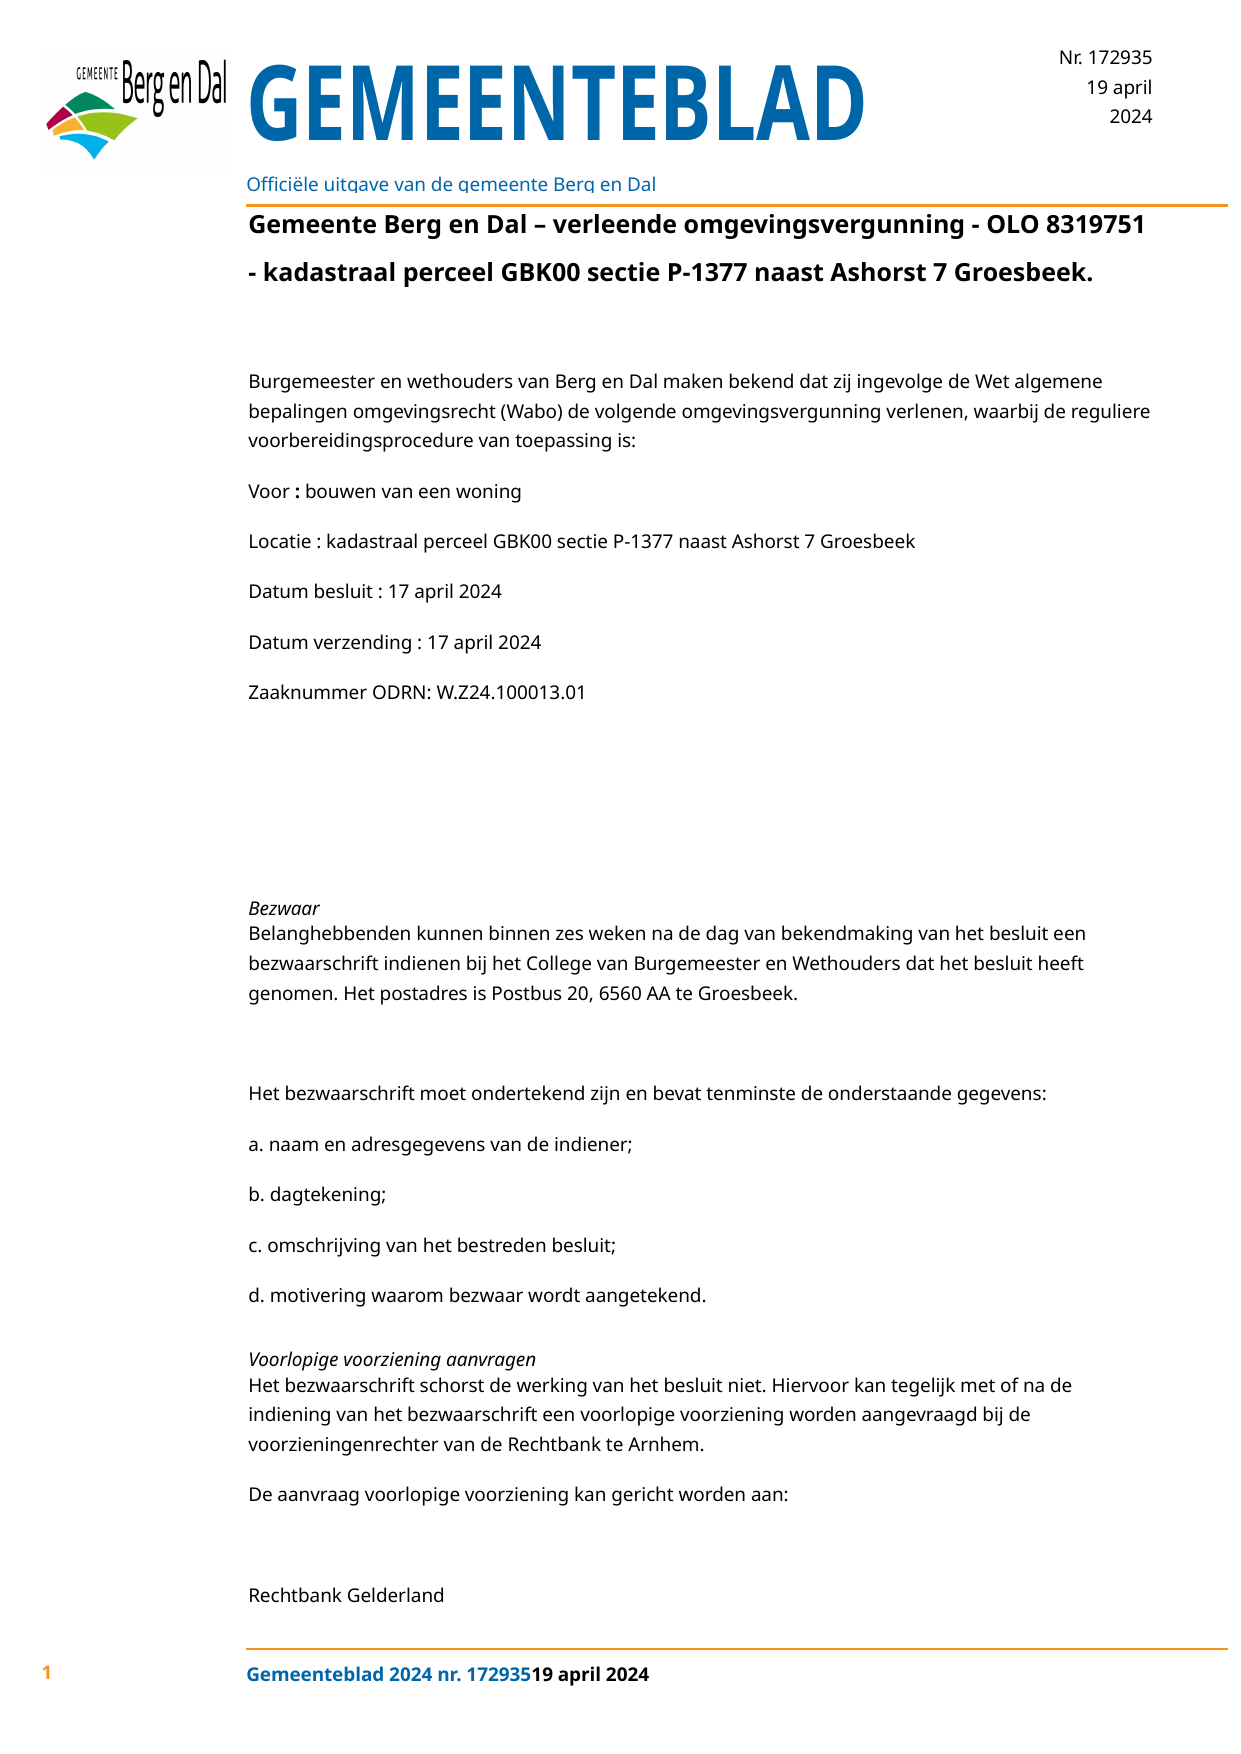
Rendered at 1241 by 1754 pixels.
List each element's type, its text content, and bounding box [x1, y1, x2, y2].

text Belanghebbenden kunnen binnen zes weken na de dag van bekendmaking van het besluit een bezwaarschrift indienen bij het College van Burgemeester en Wethouders dat het besluit heeft genomen. Het postadres is Postbus 20, 6560 AA te Groesbeek. [248, 921, 1152, 1005]
text Gemeente Berg en Dal – verleende omgevingsvergunning - OLO 8319751 - kadastraal perceel GBK00 sectie P-1377 naast Ashorst 7 Groesbeek. [248, 207, 1152, 288]
text Locatie : kadastraal perceel GBK00 sectie P-1377 naast Ashorst 7 Groesbeek [248, 528, 1152, 554]
picture [41, 47, 231, 172]
text Datum verzending : 17 april 2024 [248, 629, 1152, 655]
text Bezwaar [248, 895, 1152, 921]
text Zaaknummer ODRN: W.Z24.100013.01 [248, 679, 1152, 705]
text d. motivering waarom bezwaar wordt aangetekend. [248, 1282, 1152, 1308]
text Het bezwaarschrift moet ondertekend zijn en bevat tenminste de onderstaande gegevens: [248, 1081, 1152, 1106]
text De aanvraag voorlopige voorziening kan gericht worden aan: [248, 1481, 1152, 1507]
text c. omschrijving van het bestreden besluit; [248, 1232, 1152, 1257]
text a. naam en adresgegevens van de indiener; [248, 1131, 1152, 1157]
text Voor : bouwen van een woning [248, 478, 1152, 504]
text Voorlopige voorziening aanvragen [248, 1346, 1152, 1372]
text Het bezwaarschrift schorst de werking van het besluit niet. Hiervoor kan tegelijk met of na de indiening van het bezwaarschrift een voorlopige voorziening worden aangevraagd bij de voorzieningenrechter van de Rechtbank te Arnhem. [248, 1372, 1152, 1457]
text b. dagtekening; [248, 1181, 1152, 1207]
text Datum besluit : 17 april 2024 [248, 579, 1152, 604]
text Rechtbank Gelderland [248, 1582, 1152, 1608]
text Burgemeester en wethouders van Berg en Dal maken bekend dat zij ingevolge de Wet algemene bepalingen omgevingsrecht (Wabo) de volgende omgevingsvergunning verlenen, waarbij de reguliere voorbereidingsprocedure van toepassing is: [248, 368, 1152, 453]
